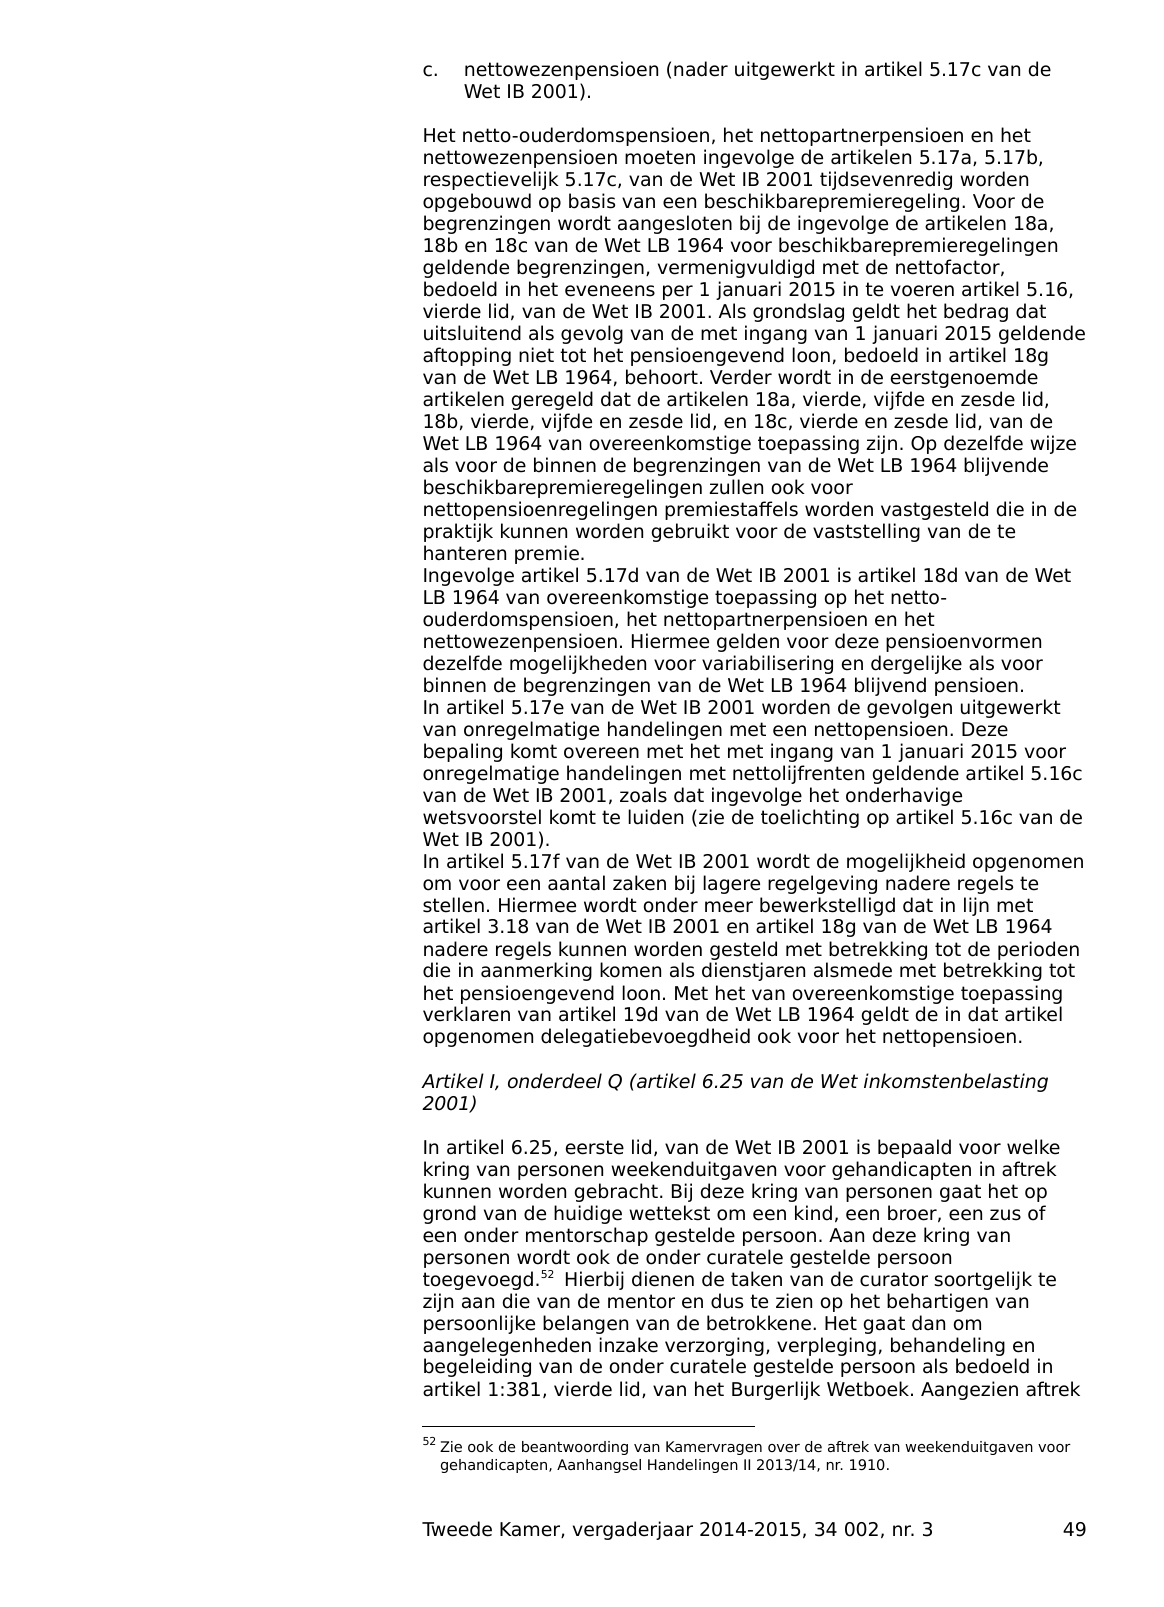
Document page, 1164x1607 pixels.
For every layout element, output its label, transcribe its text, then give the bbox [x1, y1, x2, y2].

text Ingevolge artikel 5.17d van de Wet IB 2001 is artikel 18d van de Wet LB 1964 van overeenkomstige toepassing op het netto-ouderdomspensioen, het nettopartnerpensioen en het nettowezenpensioen. Hiermee gelden voor deze pensioenvormen dezelfde mogelijkheden voor variabilisering en dergelijke als voor binnen de begrenzingen van de Wet LB 1964 blijvend pensioen. [422, 565, 1087, 697]
text In artikel 5.17e van de Wet IB 2001 worden de gevolgen uitgewerkt van onregelmatige handelingen met een nettopensioen. Deze bepaling komt overeen met het met ingang van 1 januari 2015 voor onregelmatige handelingen met nettolijfrenten geldende artikel 5.16c van de Wet IB 2001, zoals dat ingevolge het onderhavige wetsvoorstel komt te luiden (zie de toelichting op artikel 5.16c van de Wet IB 2001). [422, 697, 1087, 851]
text c. nettowezenpensioen (nader uitgewerkt in artikel 5.17c van de Wet IB 2001). [422, 59, 1087, 103]
text In artikel 5.17f van de Wet IB 2001 wordt de mogelijkheid opgenomen om voor een aantal zaken bij lagere regelgeving nadere regels te stellen. Hiermee wordt onder meer bewerkstelligd dat in lijn met artikel 3.18 van de Wet IB 2001 en artikel 18g van de Wet LB 1964 nadere regels kunnen worden gesteld met betrekking tot de perioden die in aanmerking komen als dienstjaren alsmede met betrekking tot het pensioengevend loon. Met het van overeenkomstige toepassing verklaren van artikel 19d van de Wet LB 1964 geldt de in dat artikel opgenomen delegatiebevoegdheid ook voor het nettopensioen. [422, 851, 1087, 1048]
text Het netto-ouderdomspensioen, het nettopartnerpensioen en het nettowezenpensioen moeten ingevolge de artikelen 5.17a, 5.17b, respectievelijk 5.17c, van de Wet IB 2001 tijdsevenredig worden opgebouwd op basis van een beschikbarepremieregeling. Voor de begrenzingen wordt aangesloten bij de ingevolge de artikelen 18a, 18b en 18c van de Wet LB 1964 voor beschikbarepremieregelingen geldende begrenzingen, vermenigvuldigd met de nettofactor, bedoeld in het eveneens per 1 januari 2015 in te voeren artikel 5.16, vierde lid, van de Wet IB 2001. Als grondslag geldt het bedrag dat uitsluitend als gevolg van de met ingang van 1 januari 2015 geldende aftopping niet tot het pensioengevend loon, bedoeld in artikel 18g van de Wet LB 1964, behoort. Verder wordt in de eerstgenoemde artikelen geregeld dat de artikelen 18a, vierde, vijfde en zesde lid, 18b, vierde, vijfde en zesde lid, en 18c, vierde en zesde lid, van de Wet LB 1964 van overeenkomstige toepassing zijn. Op dezelfde wijze als voor de binnen de begrenzingen van de Wet LB 1964 blijvende beschikbarepremieregelingen zullen ook voor nettopensioenregelingen premiestaffels worden vastgesteld die in de praktijk kunnen worden gebruikt voor de vaststelling van de te hanteren premie. [422, 125, 1087, 565]
text Zie ook de beantwoording van Kamervragen over de aftrek van weekenduitgaven voor gehandicapten, Aanhangsel Handelingen II 2013/14, nr. 1910. [422, 1435, 1087, 1474]
text In artikel 6.25, eerste lid, van de Wet IB 2001 is bepaald voor welke kring van personen weekenduitgaven voor gehandicapten in aftrek kunnen worden gebracht. Bij deze kring van personen gaat het op grond van de huidige wettekst om een kind, een broer, een zus of een onder mentorschap gestelde persoon. Aan deze kring van personen wordt ook de onder curatele gestelde persoon toegevoegd. Hierbij dienen de taken van de curator soortgelijk te zijn aan die van de mentor en dus te zien op het behartigen van persoonlijke belangen van de betrokkene. Het gaat dan om aangelegenheden inzake verzorging, verpleging, behandeling en begeleiding van de onder curatele gestelde persoon als bedoeld in artikel 1:381, vierde lid, van het Burgerlijk Wetboek. Aangezien aftrek [422, 1137, 1087, 1400]
subtitle Artikel I, onderdeel Q (artikel 6.25 van de Wet inkomstenbelasting 2001) [422, 1071, 1087, 1114]
